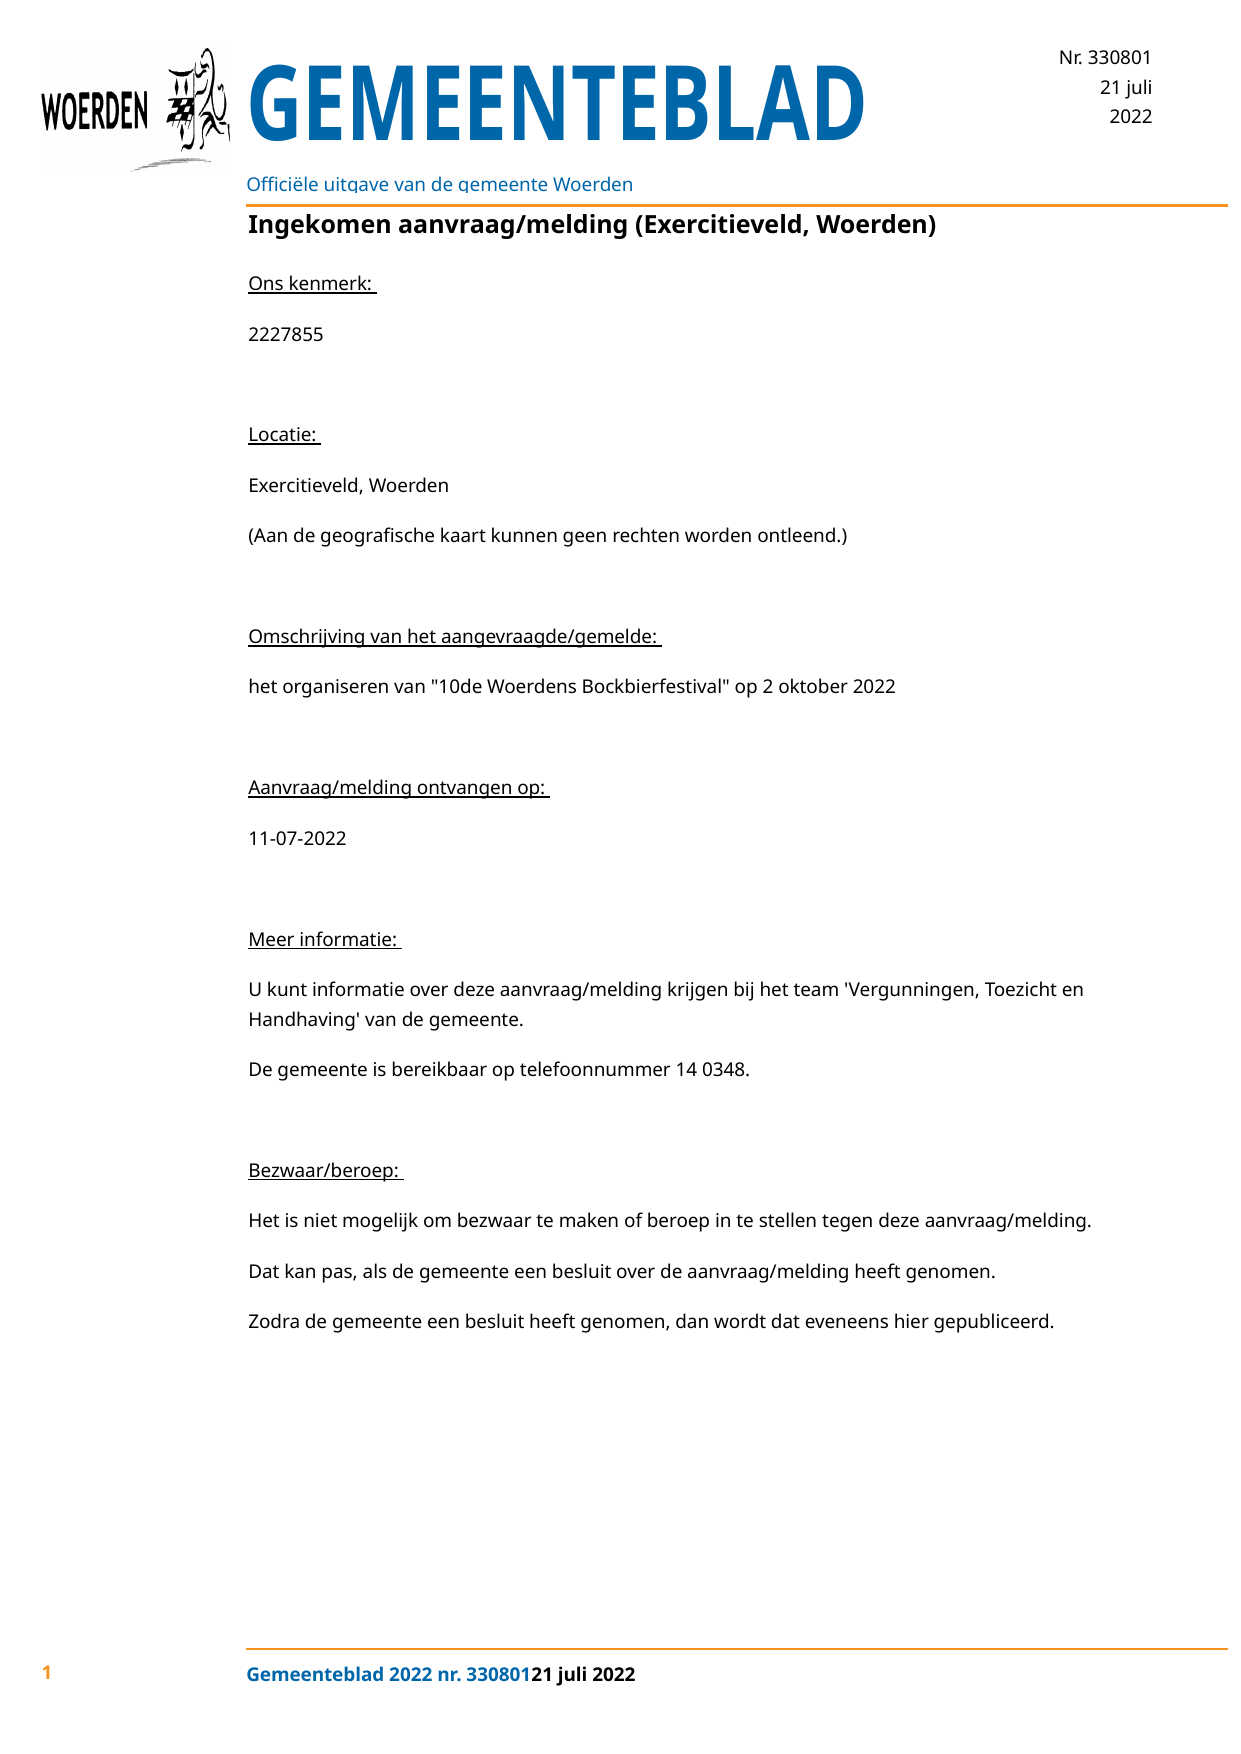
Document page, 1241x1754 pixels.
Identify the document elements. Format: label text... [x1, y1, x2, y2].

text Zodra de gemeente een besluit heeft genomen, dan wordt dat eveneens hier gepubliceerd. [248, 1308, 1152, 1334]
text Ingekomen aanvraag/melding (Exercitieveld, Woerden) [248, 207, 1152, 241]
text het organiseren van "10de Woerdens Bockbierfestival" op 2 oktober 2022 [248, 674, 1152, 699]
text Aanvraag/melding ontvangen op: [248, 774, 1152, 800]
text De gemeente is bereikbaar op telefoonnummer 14 0348. [248, 1056, 1152, 1082]
text Locatie: [248, 422, 1152, 447]
text (Aan de geografische kaart kunnen geen rechten worden ontleend.) [248, 522, 1152, 548]
text Exercitieveld, Woerden [248, 472, 1152, 498]
text Het is niet mogelijk om bezwaar te maken of beroep in te stellen tegen deze aanvraag/melding. [248, 1207, 1152, 1233]
text Omschrijving van het aangevraagde/gemelde: [248, 623, 1152, 649]
text Dat kan pas, als de gemeente een besluit over de aanvraag/melding heeft genomen. [248, 1258, 1152, 1283]
text Meer informatie: [248, 926, 1152, 951]
text 11-07-2022 [248, 825, 1152, 851]
picture [41, 47, 231, 172]
text Bezwaar/beroep: [248, 1157, 1152, 1183]
text 2227855 [248, 321, 1152, 346]
text Ons kenmerk: [248, 270, 1152, 296]
text U kunt informatie over deze aanvraag/melding krijgen bij het team 'Vergunningen, Toezicht en Handhaving' van de gemeente. [248, 976, 1152, 1031]
